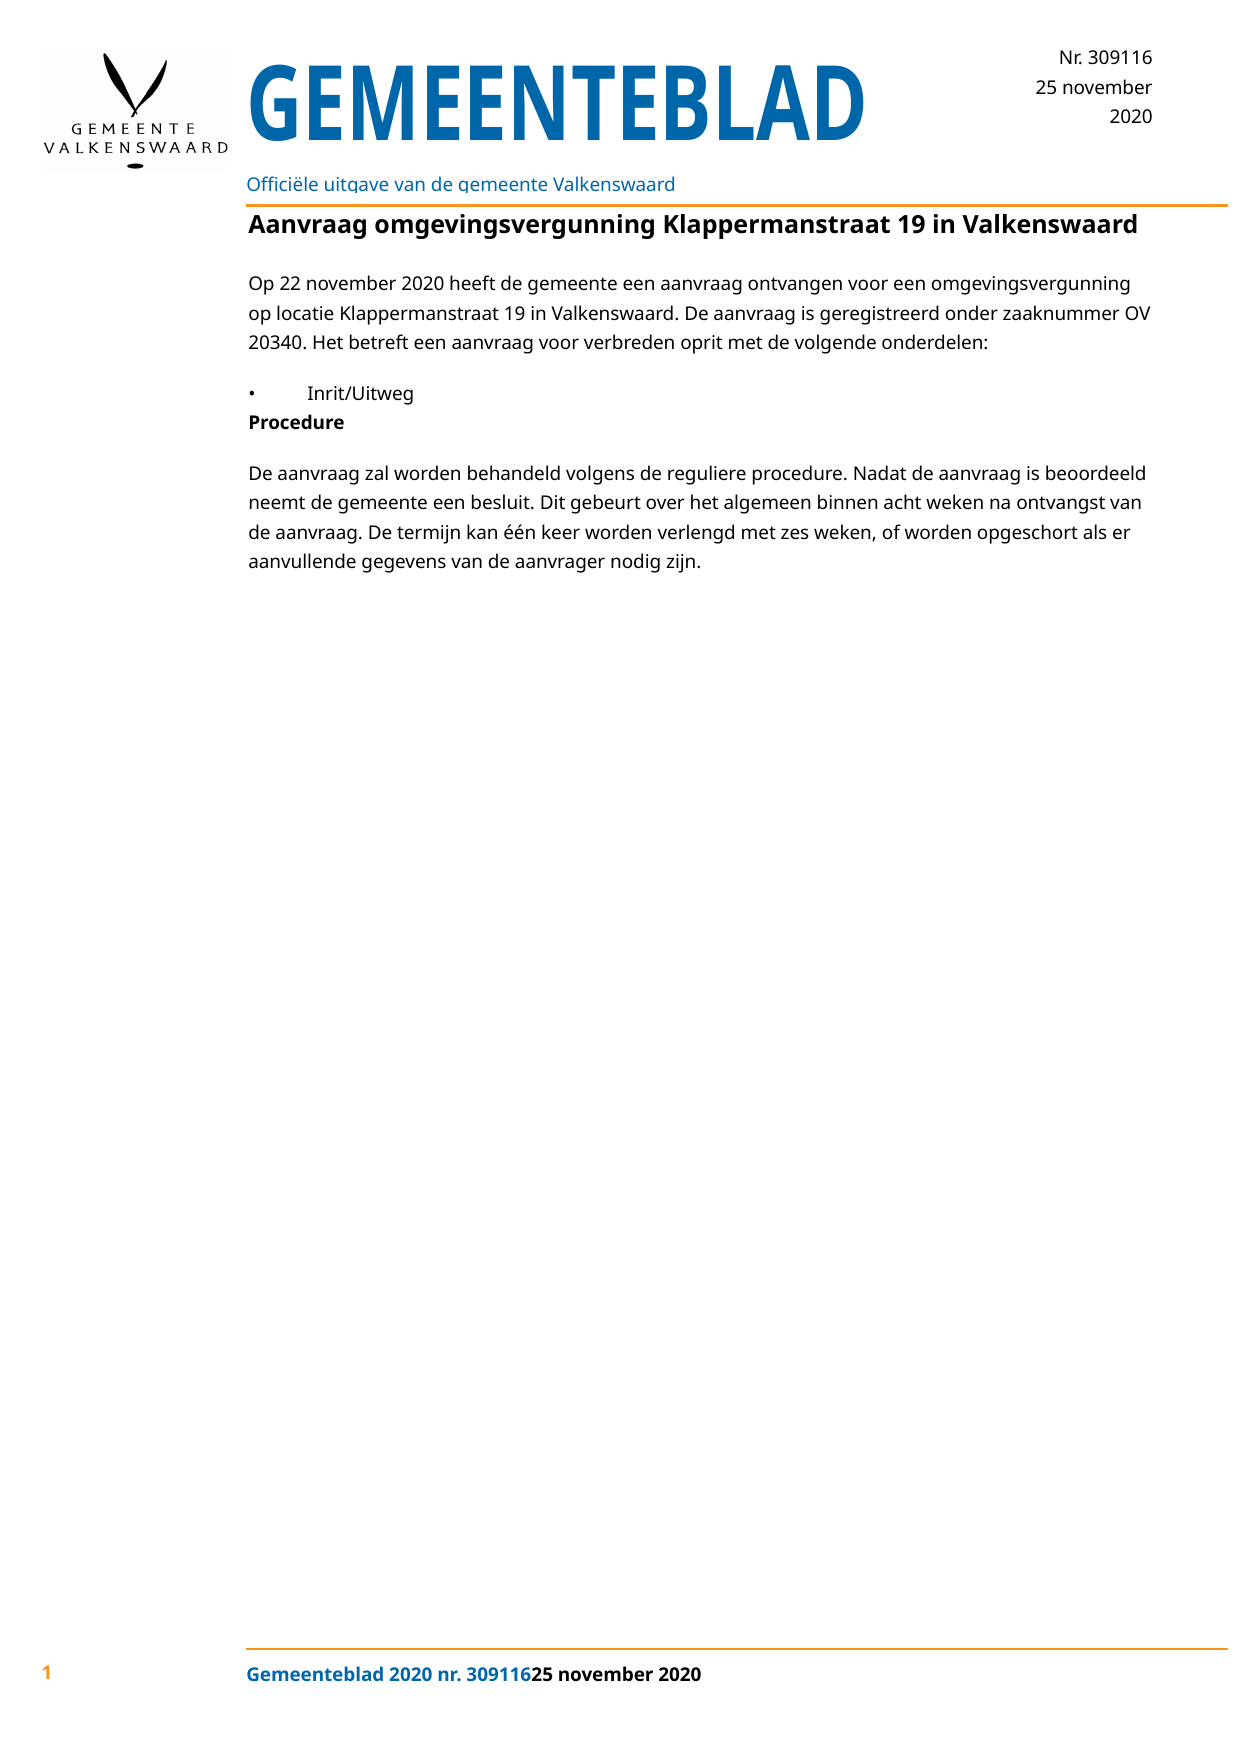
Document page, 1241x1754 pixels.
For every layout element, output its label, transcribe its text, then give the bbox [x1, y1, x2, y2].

text De aanvraag zal worden behandeld volgens de reguliere procedure. Nadat de aanvraag is beoordeeld neemt de gemeente een besluit. Dit gebeurt over het algemeen binnen acht weken na ontvangst van de aanvraag. De termijn kan één keer worden verlengd met zes weken, of worden opgeschort als er aanvullende gegevens van de aanvrager nodig zijn. [248, 460, 1152, 574]
text Aanvraag omgevingsvergunning Klappermanstraat 19 in Valkenswaard [248, 207, 1152, 241]
list Inrit/Uitweg [248, 380, 1152, 406]
text Op 22 november 2020 heeft de gemeente een aanvraag ontvangen voor een omgevingsvergunning op locatie Klappermanstraat 19 in Valkenswaard. De aanvraag is geregistreerd onder zaaknummer OV 20340. Het betreft een aanvraag voor verbreden oprit met de volgende onderdelen: [248, 270, 1152, 355]
picture [41, 47, 231, 172]
text Procedure [248, 409, 1152, 435]
